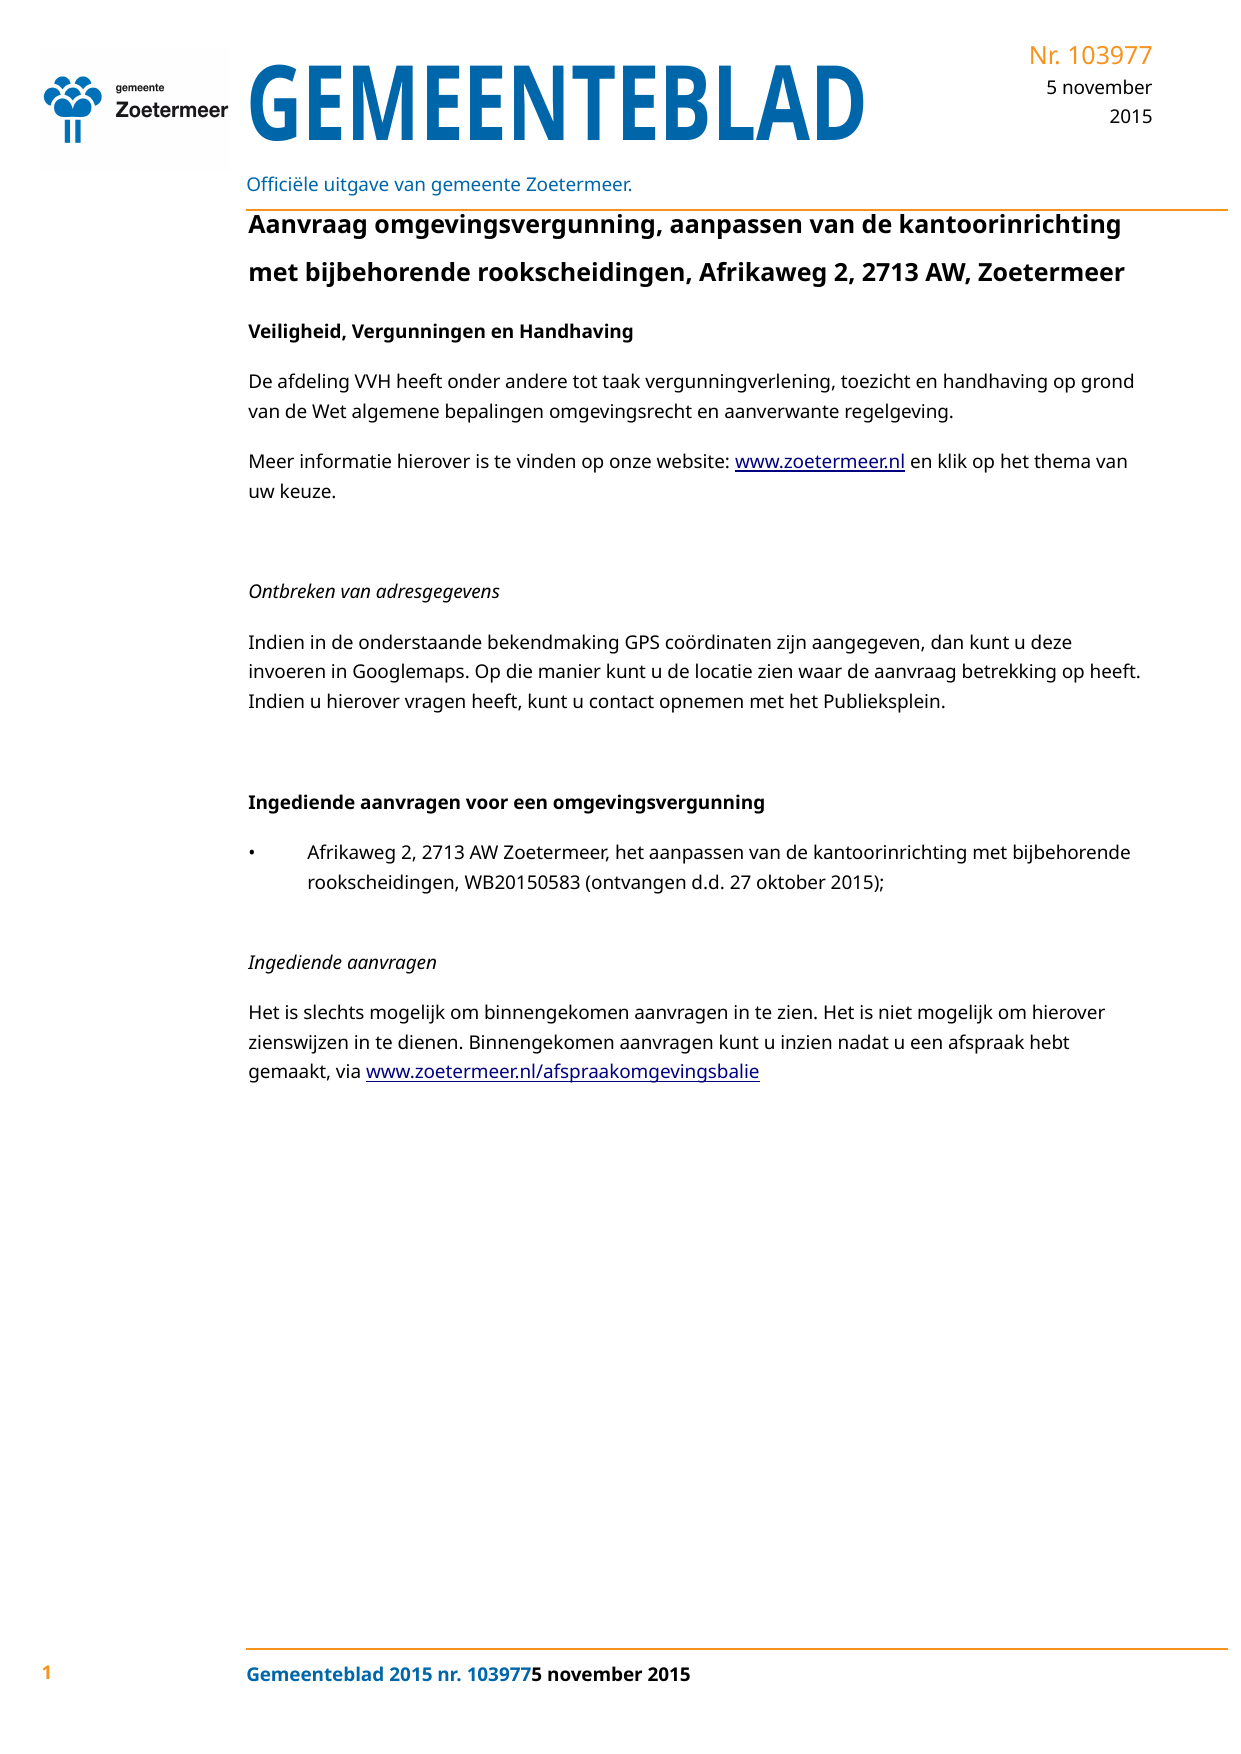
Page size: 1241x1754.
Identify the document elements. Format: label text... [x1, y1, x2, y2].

picture [41, 47, 231, 172]
text Het is slechts mogelijk om binnengekomen aanvragen in te zien. Het is niet mogelijk om hierover zienswijzen in te dienen. Binnengekomen aanvragen kunt u inzien nadat u een afspraak hebt gemaakt, via www.zoetermeer.nl/afspraakomgevingsbalie [248, 999, 1152, 1084]
text Indien in de onderstaande bekendmaking GPS coördinaten zijn aangegeven, dan kunt u deze invoeren in Googlemaps. Op die manier kunt u de locatie zien waar de aanvraag betrekking op heeft. Indien u hierover vragen heeft, kunt u contact opnemen met het Publieksplein. [248, 629, 1152, 714]
text Ingediende aanvragen voor een omgevingsvergunning [248, 789, 1152, 815]
text Meer informatie hierover is te vinden op onze website: www.zoetermeer.nl en klik op het thema van uw keuze. [248, 448, 1152, 504]
text De afdeling VVH heeft onder andere tot taak vergunningverlening, toezicht en handhaving op grond van de Wet algemene bepalingen omgevingsrecht en aanverwante regelgeving. [248, 368, 1152, 424]
list Afrikaweg 2, 2713 AW Zoetermeer, het aanpassen van de kantoorinrichting met bijbehorende rookscheidingen, WB20150583 (ontvangen d.d. 27 oktober 2015); [248, 839, 1152, 895]
text Ontbreken van adresgegevens [248, 579, 1152, 604]
text Aanvraag omgevingsvergunning, aanpassen van de kantoorinrichting met bijbehorende rookscheidingen, Afrikaweg 2, 2713 AW, Zoetermeer [248, 211, 1152, 288]
text Ingediende aanvragen [248, 949, 1152, 975]
text Veiligheid, Vergunningen en Handhaving [248, 318, 1152, 344]
